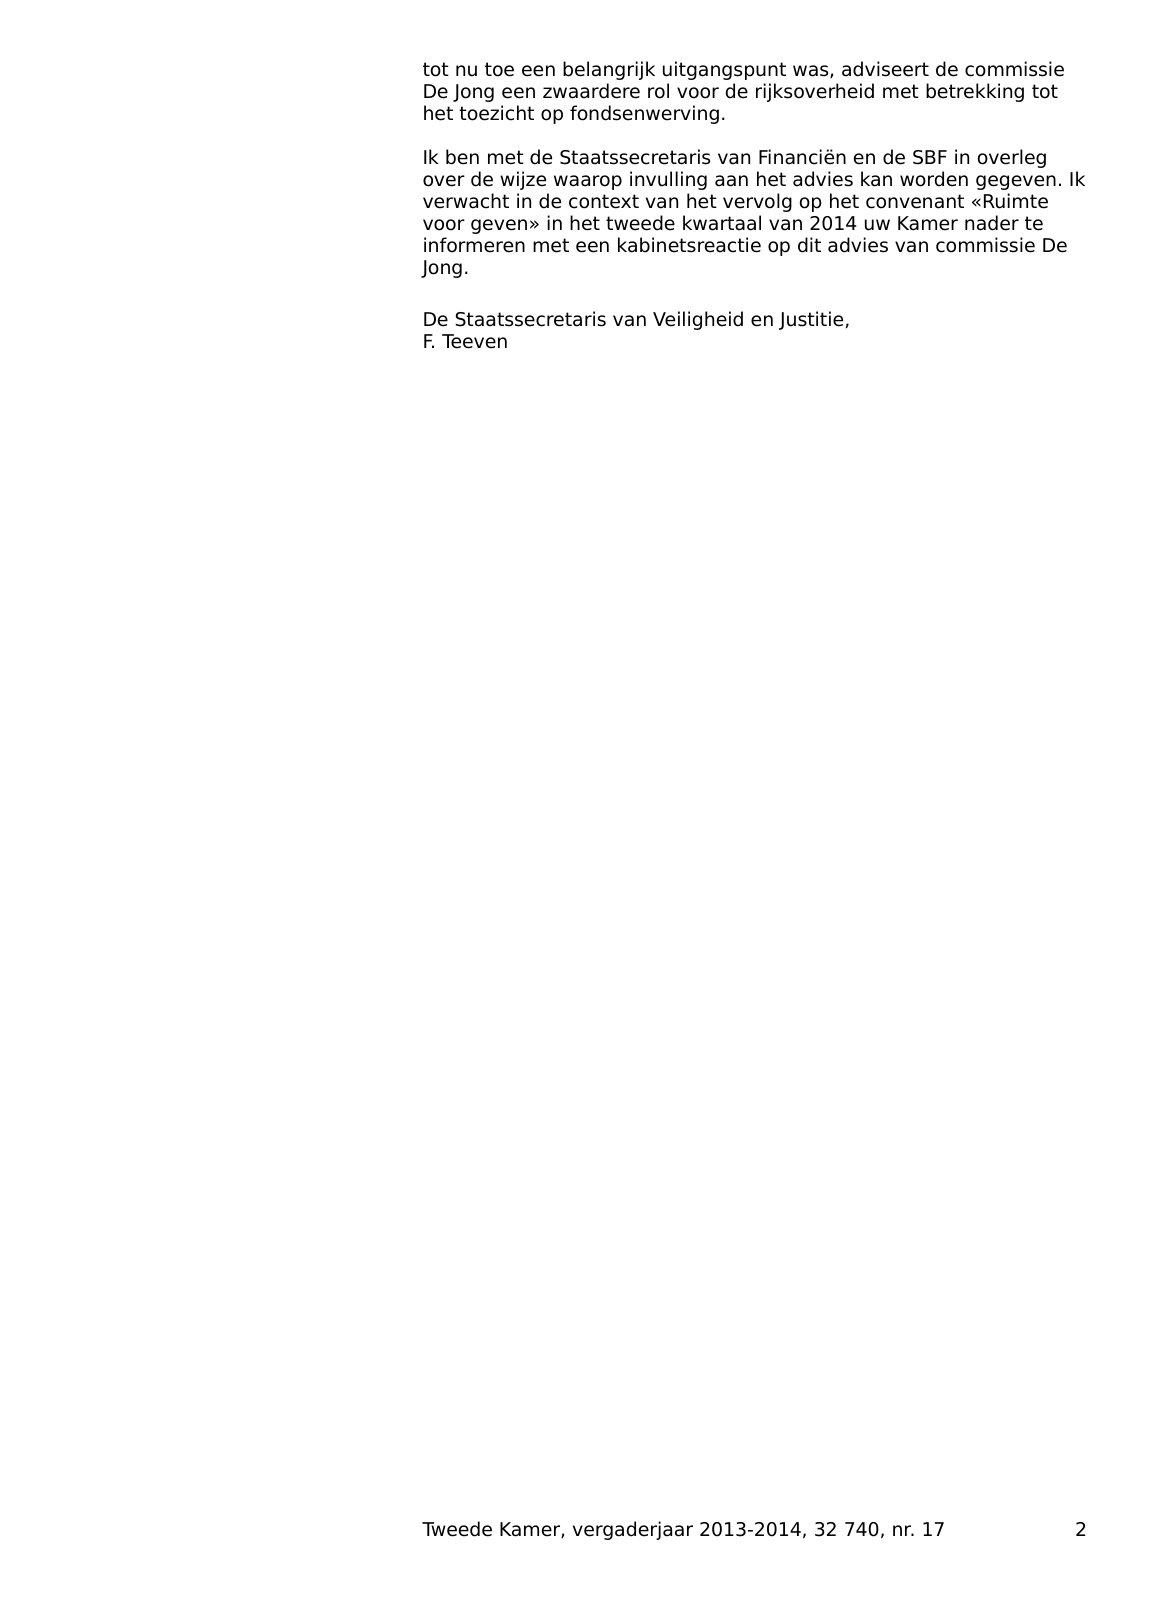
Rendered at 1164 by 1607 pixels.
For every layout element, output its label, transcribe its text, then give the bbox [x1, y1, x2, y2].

text De Staatssecretaris van Veiligheid en Justitie, F. Teeven [422, 309, 1087, 353]
text tot nu toe een belangrijk uitgangspunt was, adviseert de commissie De Jong een zwaardere rol voor de rijksoverheid met betrekking tot het toezicht op fondsenwerving. [422, 59, 1087, 125]
text Ik ben met de Staatssecretaris van Financiën en de SBF in overleg over de wijze waarop invulling aan het advies kan worden gegeven. Ik verwacht in de context van het vervolg op het convenant «Ruimte voor geven» in het tweede kwartaal van 2014 uw Kamer nader te informeren met een kabinetsreactie op dit advies van commissie De Jong. [422, 147, 1087, 279]
